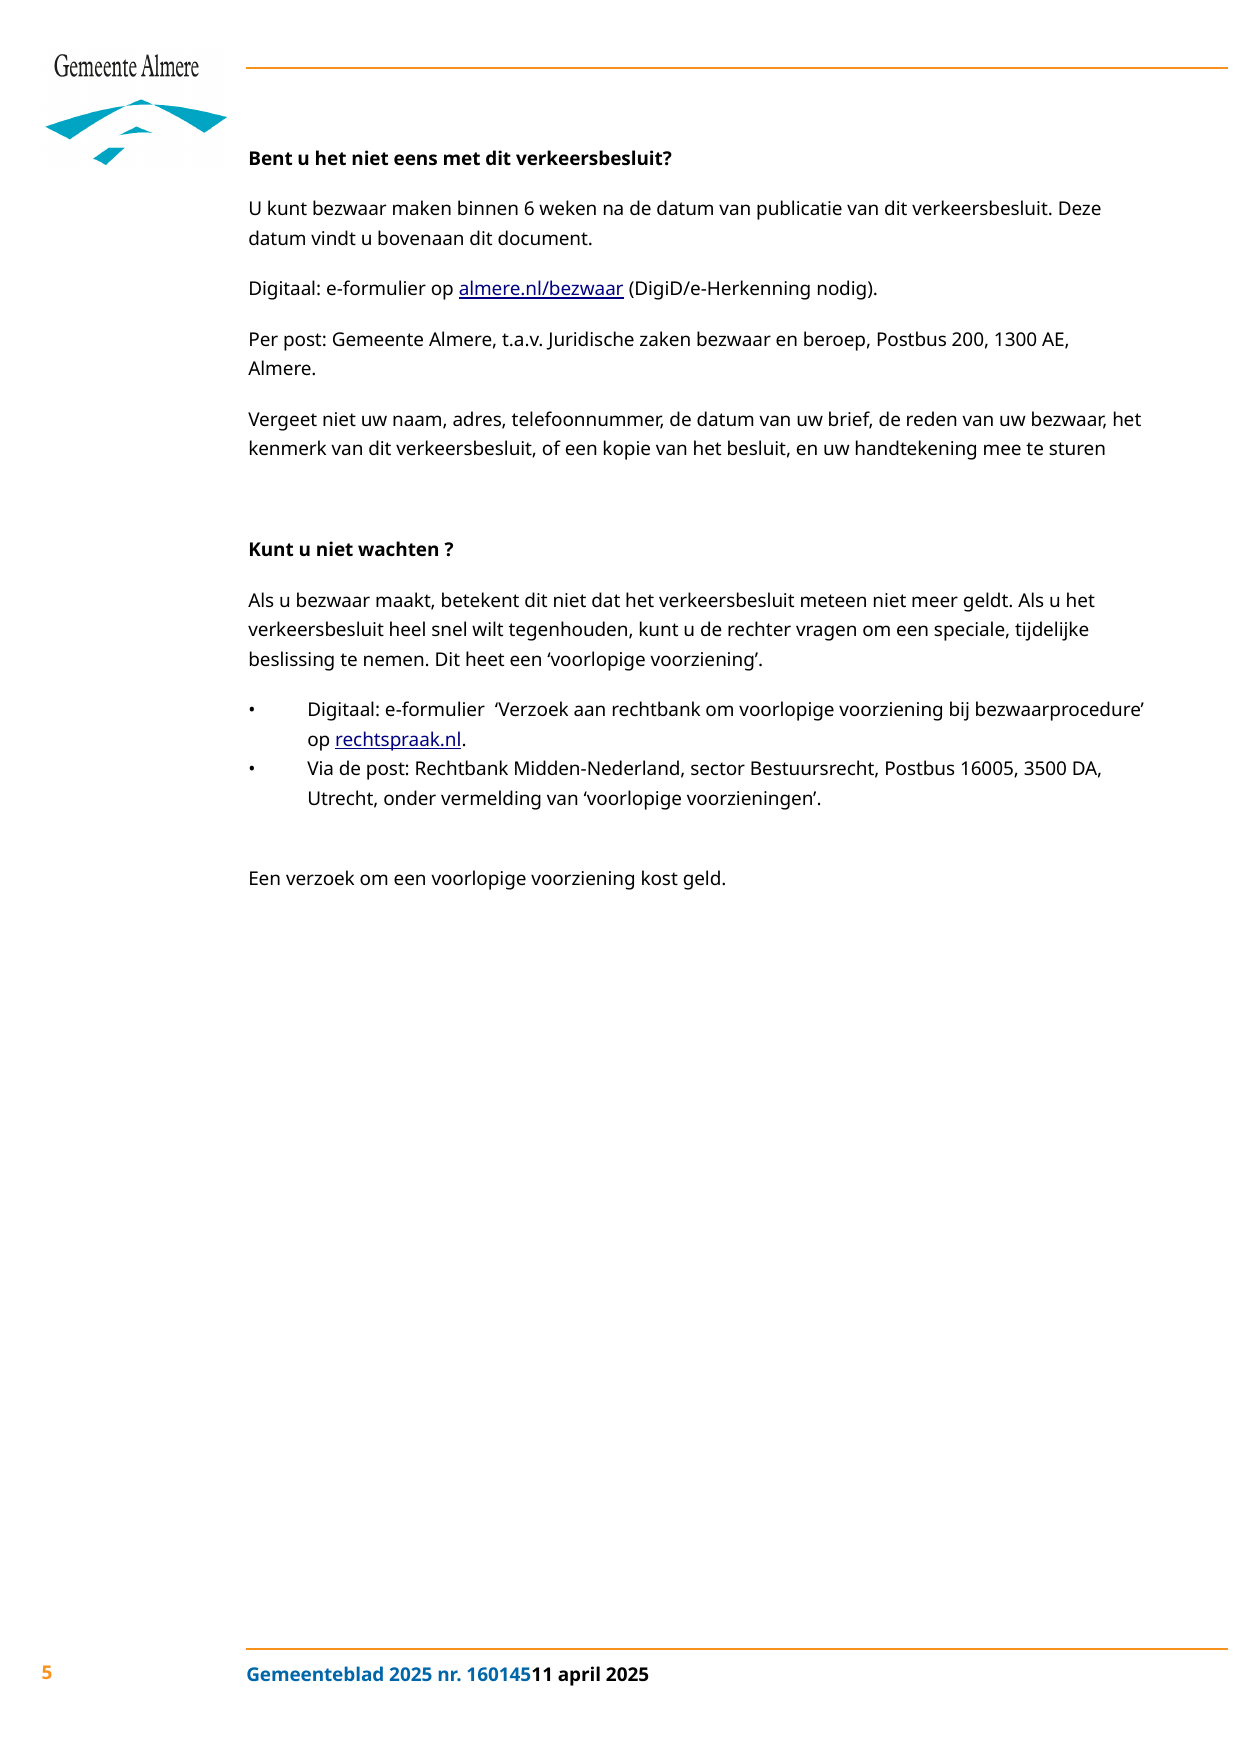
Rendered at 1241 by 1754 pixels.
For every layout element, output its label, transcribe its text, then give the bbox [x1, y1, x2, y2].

text Kunt u niet wachten ? [248, 536, 1152, 562]
text Vergeet niet uw naam, adres, telefoonnummer, de datum van uw brief, de reden van uw bezwaar, het kenmerk van dit verkeersbesluit, of een kopie van het besluit, en uw handtekening mee te sturen [248, 406, 1152, 461]
text Digitaal: e-formulier op almere.nl/bezwaar (DigiD/e-Herkenning nodig). [248, 276, 1152, 301]
picture [41, 47, 231, 172]
list Digitaal: e-formulier ‘Verzoek aan rechtbank om voorlopige voorziening bij bezwaarprocedure’ op rechtspraak.nl. [248, 696, 1152, 752]
text Per post: Gemeente Almere, t.a.v. Juridische zaken bezwaar en beroep, Postbus 200, 1300 AE, Almere. [248, 326, 1152, 381]
text U kunt bezwaar maken binnen 6 weken na de datum van publicatie van dit verkeersbesluit. Deze datum vindt u bovenaan dit document. [248, 196, 1152, 251]
text Een verzoek om een voorlopige voorziening kost geld. [248, 865, 1152, 891]
text Als u bezwaar maakt, betekent dit niet dat het verkeersbesluit meteen niet meer geldt. Als u het verkeersbesluit heel snel wilt tegenhouden, kunt u de rechter vragen om een speciale, tijdelijke beslissing te nemen. Dit heet een ‘voorlopige voorziening’. [248, 587, 1152, 672]
text Bent u het niet eens met dit verkeersbesluit? [248, 145, 1152, 171]
list Via de post: Rechtbank Midden-Nederland, sector Bestuursrecht, Postbus 16005, 3500 DA, Utrecht, onder vermelding van ‘voorlopige voorzieningen’. [248, 756, 1152, 811]
